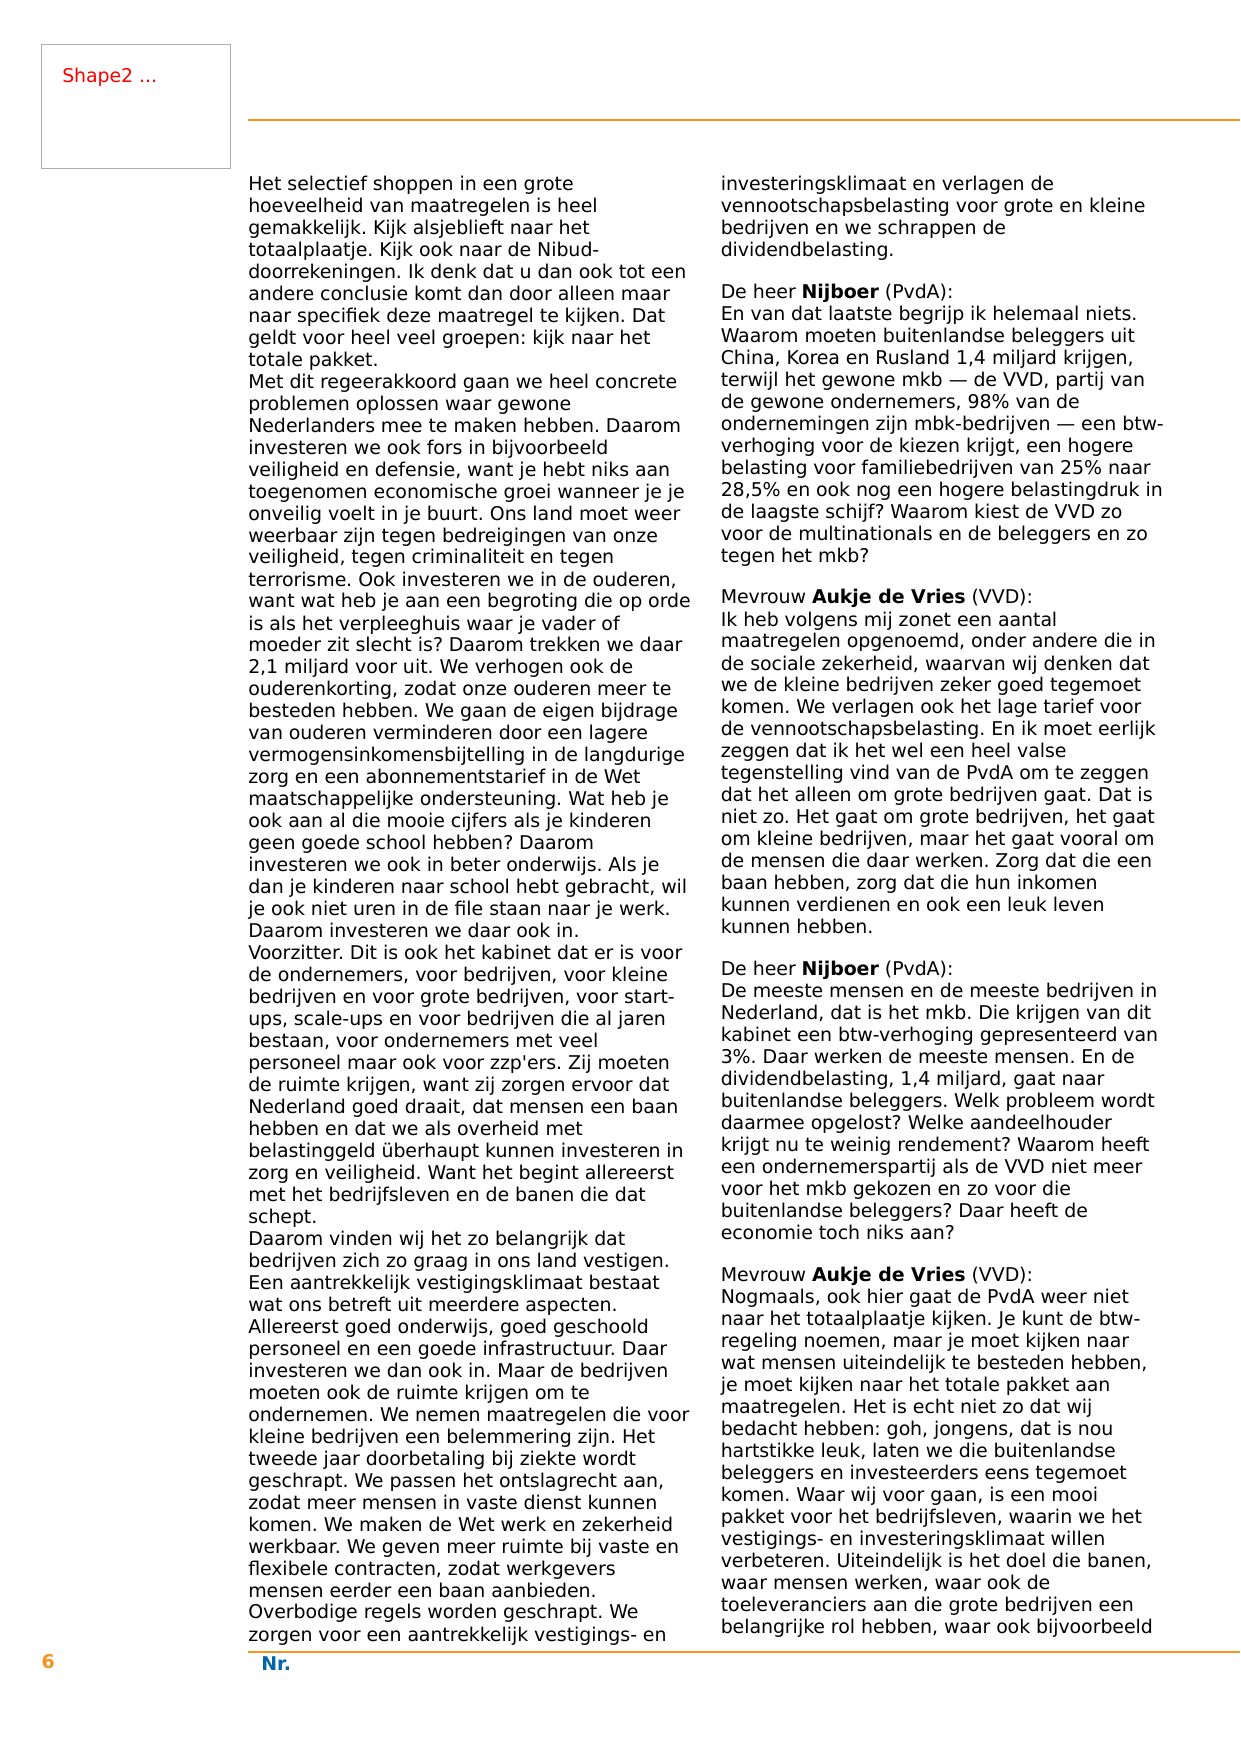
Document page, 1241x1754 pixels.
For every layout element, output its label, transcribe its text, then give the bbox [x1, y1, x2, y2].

text De heer Nijboer (PvdA): [721, 281, 1163, 303]
text Mevrouw Aukje de Vries (VVD): [721, 1264, 1163, 1286]
text En van dat laatste begrijp ik helemaal niets. Waarom moeten buitenlandse beleggers uit China, Korea en Rusland 1,4 miljard krijgen, terwijl het gewone mkb — de VVD, partij van de gewone ondernemers, 98% van de ondernemingen zijn mbk-bedrijven — een btw-verhoging voor de kiezen krijgt, een hogere belasting voor familiebedrijven van 25% naar 28,5% en ook nog een hogere belastingdruk in de laagste schijf? Waarom kiest de VVD zo voor de multinationals en de beleggers en zo tegen het mkb? [721, 303, 1163, 566]
text De meeste mensen en de meeste bedrijven in Nederland, dat is het mkb. Die krijgen van dit kabinet een btw-verhoging gepresenteerd van 3%. Daar werken de meeste mensen. En de dividendbelasting, 1,4 miljard, gaat naar buitenlandse beleggers. Welk probleem wordt daarmee opgelost? Welke aandeelhouder krijgt nu te weinig rendement? Waarom heeft een ondernemerspartij als de VVD niet meer voor het mkb gekozen en zo voor die buitenlandse beleggers? Daar heeft de economie toch niks aan? [721, 980, 1163, 1244]
text Ik heb volgens mij zonet een aantal maatregelen opgenoemd, onder andere die in de sociale zekerheid, waarvan wij denken dat we de kleine bedrijven zeker goed tegemoet komen. We verlagen ook het lage tarief voor de vennootschapsbelasting. En ik moet eerlijk zeggen dat ik het wel een heel valse tegenstelling vind van de PvdA om te zeggen dat het alleen om grote bedrijven gaat. Dat is niet zo. Het gaat om grote bedrijven, het gaat om kleine bedrijven, maar het gaat vooral om de mensen die daar werken. Zorg dat die een baan hebben, zorg dat die hun inkomen kunnen verdienen en ook een leuk leven kunnen hebben. [721, 608, 1163, 938]
text De heer Nijboer (PvdA): [721, 958, 1163, 980]
text investeringsklimaat en verlagen de vennootschapsbelasting voor grote en kleine bedrijven en we schrappen de dividendbelasting. [721, 173, 1163, 261]
text Daarom vinden wij het zo belangrijk dat bedrijven zich zo graag in ons land vestigen. Een aantrekkelijk vestigingsklimaat bestaat wat ons betreft uit meerdere aspecten. Allereerst goed onderwijs, goed geschoold personeel en een goede infrastructuur. Daar investeren we dan ook in. Maar de bedrijven moeten ook de ruimte krijgen om te ondernemen. We nemen maatregelen die voor kleine bedrijven een belemmering zijn. Het tweede jaar doorbetaling bij ziekte wordt geschrapt. We passen het ontslagrecht aan, zodat meer mensen in vaste dienst kunnen komen. We maken de Wet werk en zekerheid werkbaar. We geven meer ruimte bij vaste en flexibele contracten, zodat werkgevers mensen eerder een baan aanbieden. Overbodige regels worden geschrapt. We zorgen voor een aantrekkelijk vestigings- en [248, 1228, 691, 1645]
text Met dit regeerakkoord gaan we heel concrete problemen oplossen waar gewone Nederlanders mee te maken hebben. Daarom investeren we ook fors in bijvoorbeeld veiligheid en defensie, want je hebt niks aan toegenomen economische groei wanneer je je onveilig voelt in je buurt. Ons land moet weer weerbaar zijn tegen bedreigingen van onze veiligheid, tegen criminaliteit en tegen terrorisme. Ook investeren we in de ouderen, want wat heb je aan een begroting die op orde is als het verpleeghuis waar je vader of moeder zit slecht is? Daarom trekken we daar 2,1 miljard voor uit. We verhogen ook de ouderenkorting, zodat onze ouderen meer te besteden hebben. We gaan de eigen bijdrage van ouderen verminderen door een lagere vermogensinkomensbijtelling in de langdurige zorg en een abonnementstarief in de Wet maatschappelijke ondersteuning. Wat heb je ook aan al die mooie cijfers als je kinderen geen goede school hebben? Daarom investeren we ook in beter onderwijs. Als je dan je kinderen naar school hebt gebracht, wil je ook niet uren in de file staan naar je werk. Daarom investeren we daar ook in. [248, 371, 691, 942]
text Voorzitter. Dit is ook het kabinet dat er is voor de ondernemers, voor bedrijven, voor kleine bedrijven en voor grote bedrijven, voor start-ups, scale-ups en voor bedrijven die al jaren bestaan, voor ondernemers met veel personeel maar ook voor zzp'ers. Zij moeten de ruimte krijgen, want zij zorgen ervoor dat Nederland goed draait, dat mensen een baan hebben en dat we als overheid met belastinggeld überhaupt kunnen investeren in zorg en veiligheid. Want het begint allereerst met het bedrijfsleven en de banen die dat schept. [248, 942, 691, 1228]
text Het selectief shoppen in een grote hoeveelheid van maatregelen is heel gemakkelijk. Kijk alsjeblieft naar het totaalplaatje. Kijk ook naar de Nibud-doorrekeningen. Ik denk dat u dan ook tot een andere conclusie komt dan door alleen maar naar specifiek deze maatregel te kijken. Dat geldt voor heel veel groepen: kijk naar het totale pakket. [248, 173, 691, 371]
text Nogmaals, ook hier gaat de PvdA weer niet naar het totaalplaatje kijken. Je kunt de btw-regeling noemen, maar je moet kijken naar wat mensen uiteindelijk te besteden hebben, je moet kijken naar het totale pakket aan maatregelen. Het is echt niet zo dat wij bedacht hebben: goh, jongens, dat is nou hartstikke leuk, laten we die buitenlandse beleggers en investeerders eens tegemoet komen. Waar wij voor gaan, is een mooi pakket voor het bedrijfsleven, waarin we het vestigings- en investeringsklimaat willen verbeteren. Uiteindelijk is het doel die banen, waar mensen werken, waar ook de toeleveranciers aan die grote bedrijven een belangrijke rol hebben, waar ook bijvoorbeeld [721, 1286, 1163, 1637]
text Mevrouw Aukje de Vries (VVD): [721, 586, 1163, 608]
